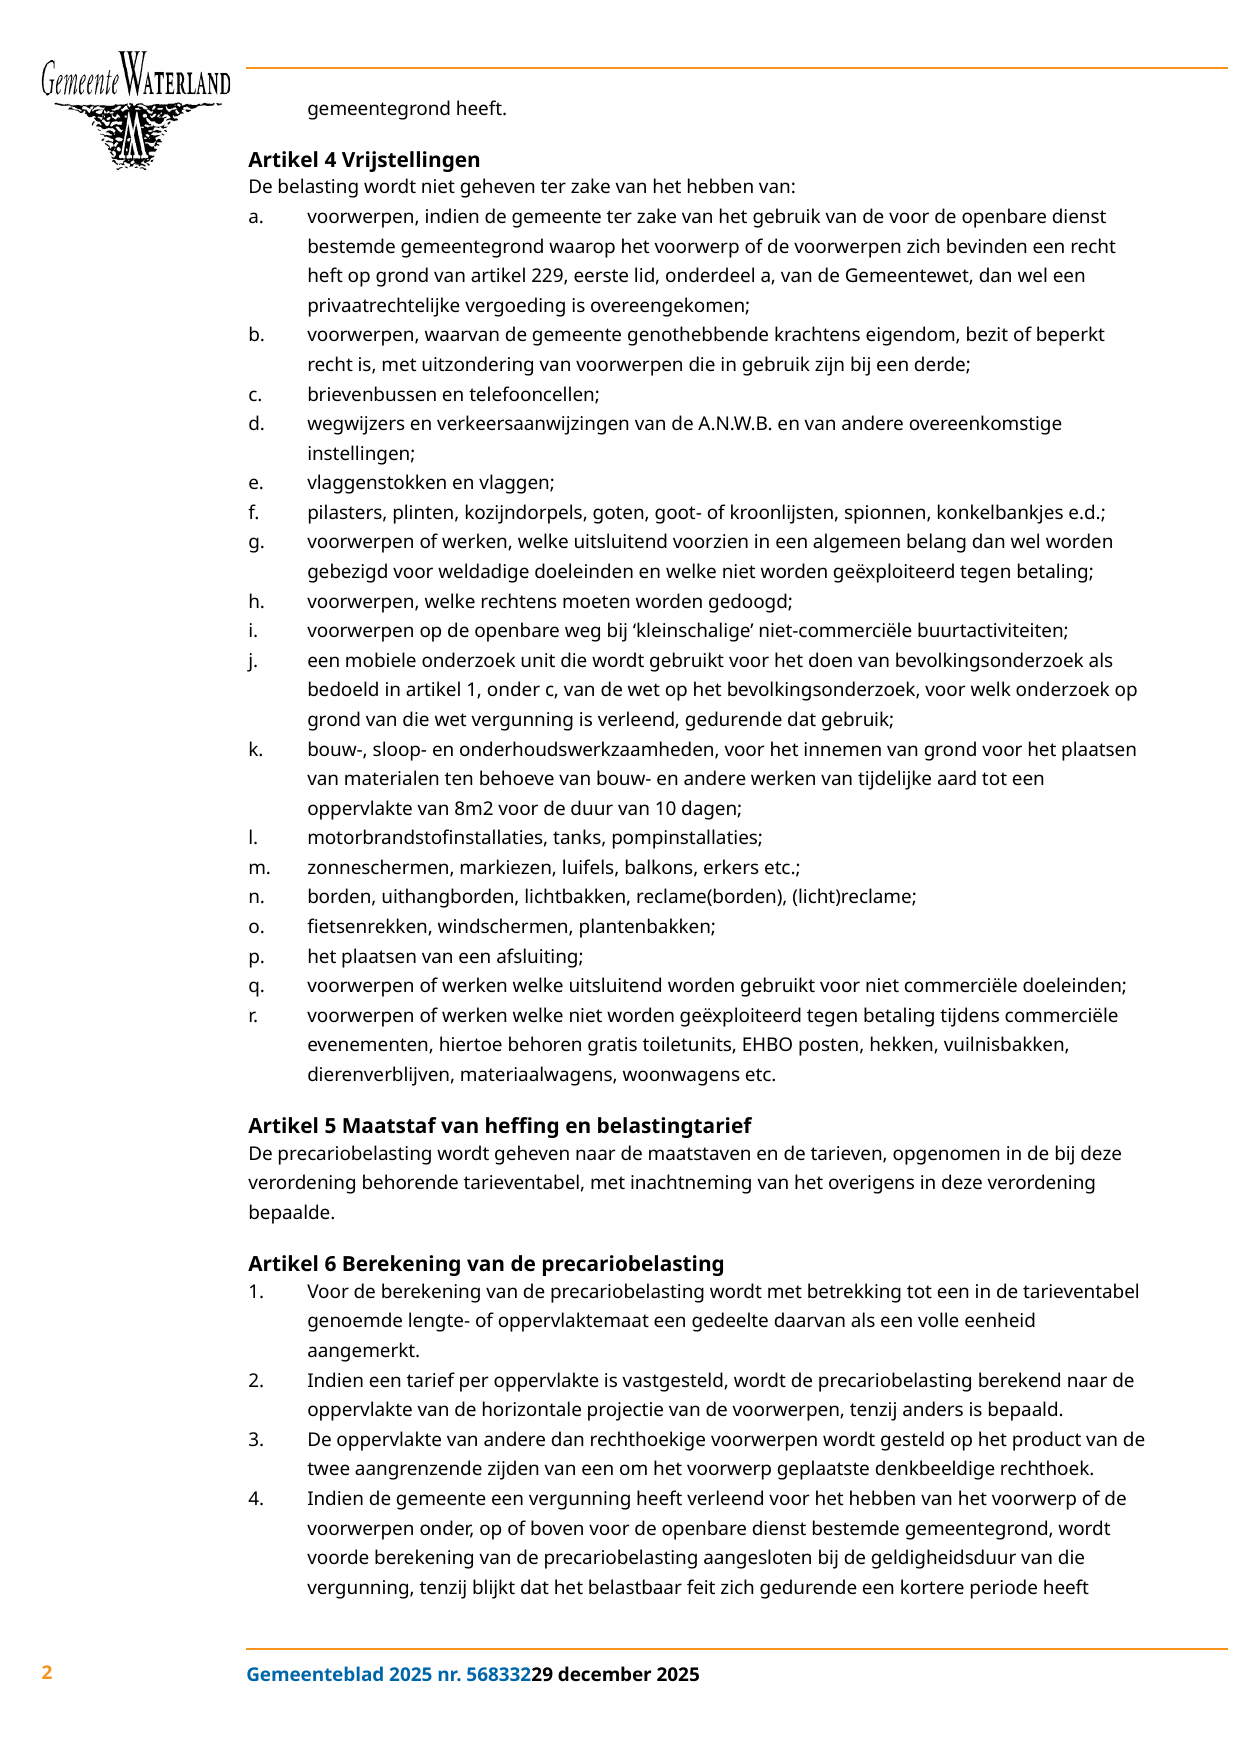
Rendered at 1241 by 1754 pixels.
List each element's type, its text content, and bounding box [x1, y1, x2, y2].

list Voor de berekening van de precariobelasting wordt met betrekking tot een in de tarieventabel genoemde lengte- of oppervlaktemaat een gedeelte daarvan als een volle eenheid aangemerkt. [248, 1278, 1152, 1363]
list Indien een tarief per oppervlakte is vastgesteld, wordt de precariobelasting berekend naar de oppervlakte van de horizontale projectie van de voorwerpen, tenzij anders is bepaald. [248, 1367, 1152, 1422]
list brievenbussen en telefooncellen; [248, 381, 1152, 406]
list voorwerpen, indien de gemeente ter zake van het gebruik van de voor de openbare dienst bestemde gemeentegrond waarop het voorwerp of de voorwerpen zich bevinden een recht heft op grond van artikel 229, eerste lid, onderdeel a, van de Gemeentewet, dan wel een privaatrechtelijke vergoeding is overeengekomen; [248, 203, 1152, 318]
list een mobiele onderzoek unit die wordt gebruikt voor het doen van bevolkingsonderzoek als bedoeld in artikel 1, onder c, van de wet op het bevolkingsonderzoek, voor welk onderzoek op grond van die wet vergunning is verleend, gedurende dat gebruik; [248, 647, 1152, 732]
list De oppervlakte van andere dan rechthoekige voorwerpen wordt gesteld op het product van de twee aangrenzende zijden van een om het voorwerp geplaatste denkbeeldige rechthoek. [248, 1426, 1152, 1481]
list voorwerpen of werken welke uitsluitend worden gebruikt voor niet commerciële doeleinden; [248, 972, 1152, 998]
list het plaatsen van een afsluiting; [248, 943, 1152, 968]
picture [41, 47, 231, 172]
list gemeentegrond heeft. [248, 95, 1152, 121]
list borden, uithangborden, lichtbakken, reclame(borden), (licht)reclame; [248, 884, 1152, 909]
text Artikel 6 Berekening van de precariobelasting [248, 1249, 1152, 1278]
list voorwerpen, waarvan de gemeente genothebbende krachtens eigendom, bezit of beperkt recht is, met uitzondering van voorwerpen die in gebruik zijn bij een derde; [248, 322, 1152, 377]
list zonneschermen, markiezen, luifels, balkons, erkers etc.; [248, 854, 1152, 880]
list motorbrandstofinstallaties, tanks, pompinstallaties; [248, 824, 1152, 850]
list voorwerpen of werken, welke uitsluitend voorzien in een algemeen belang dan wel worden gebezigd voor weldadige doeleinden en welke niet worden geëxploiteerd tegen betaling; [248, 529, 1152, 584]
text Artikel 5 Maatstaf van heffing en belastingtarief [248, 1112, 1152, 1140]
list wegwijzers en verkeersaanwijzingen van de A.N.W.B. en van andere overeenkomstige instellingen; [248, 410, 1152, 466]
list pilasters, plinten, kozijndorpels, goten, goot- of kroonlijsten, spionnen, konkelbankjes e.d.; [248, 499, 1152, 525]
text De belasting wordt niet geheven ter zake van het hebben van: [248, 174, 1152, 199]
list voorwerpen of werken welke niet worden geëxploiteerd tegen betaling tijdens commerciële evenementen, hiertoe behoren gratis toiletunits, EHBO posten, hekken, vuilnisbakken, dierenverblijven, materiaalwagens, woonwagens etc. [248, 1002, 1152, 1087]
list bouw-, sloop- en onderhoudswerkzaamheden, voor het innemen van grond voor het plaatsen van materialen ten behoeve van bouw- en andere werken van tijdelijke aard tot een oppervlakte van 8m2 voor de duur van 10 dagen; [248, 736, 1152, 821]
list Indien de gemeente een vergunning heeft verleend voor het hebben van het voorwerp of de voorwerpen onder, op of boven voor de openbare dienst bestemde gemeentegrond, wordt voorde berekening van de precariobelasting aangesloten bij de geldigheidsduur van die vergunning, tenzij blijkt dat het belastbaar feit zich gedurende een kortere periode heeft [248, 1485, 1152, 1599]
text Artikel 4 Vrijstellingen [248, 145, 1152, 174]
list vlaggenstokken en vlaggen; [248, 469, 1152, 495]
list fietsenrekken, windschermen, plantenbakken; [248, 913, 1152, 939]
list voorwerpen op de openbare weg bij ‘kleinschalige’ niet-commerciële buurtactiviteiten; [248, 617, 1152, 643]
text De precariobelasting wordt geheven naar de maatstaven en de tarieven, opgenomen in de bij deze verordening behorende tarieventabel, met inachtneming van het overigens in deze verordening bepaalde. [248, 1140, 1152, 1225]
list voorwerpen, welke rechtens moeten worden gedoogd; [248, 588, 1152, 613]
